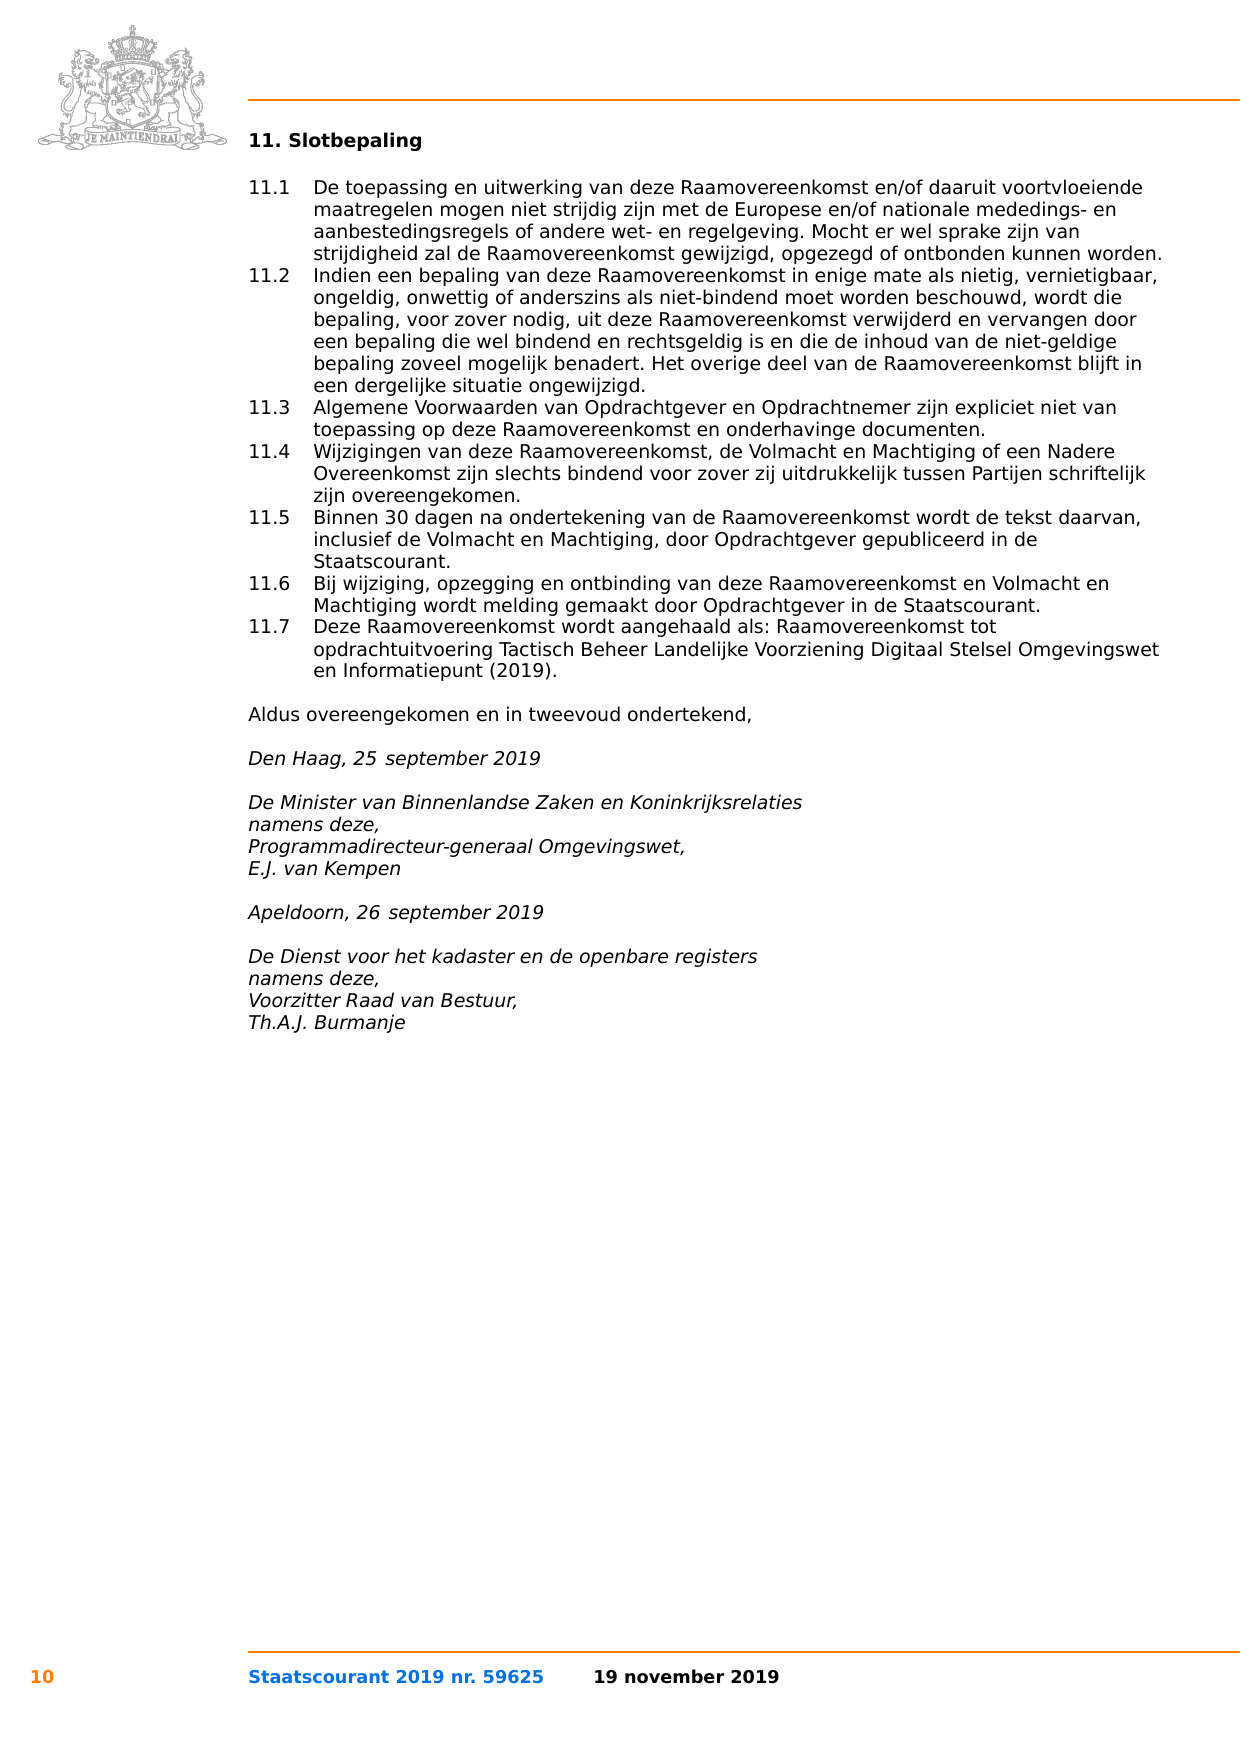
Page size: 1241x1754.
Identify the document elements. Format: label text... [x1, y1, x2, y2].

subtitle 11. Slotbepaling [248, 130, 1163, 152]
picture [38, 25, 227, 150]
text 11.2 Indien een bepaling van deze Raamovereenkomst in enige mate als nietig, vernietigbaar, ongeldig, onwettig of anderszins als niet-bindend moet worden beschouwd, wordt die bepaling, voor zover nodig, uit deze Raamovereenkomst verwijderd en vervangen door een bepaling die wel bindend en rechtsgeldig is en die de inhoud van de niet-geldige bepaling zoveel mogelijk benadert. Het overige deel van de Raamovereenkomst blijft in een dergelijke situatie ongewijzigd. [248, 265, 1163, 397]
text Den Haag, 25 september 2019 [248, 748, 1163, 770]
text 11.7 Deze Raamovereenkomst wordt aangehaald als: Raamovereenkomst tot opdrachtuitvoering Tactisch Beheer Landelijke Voorziening Digitaal Stelsel Omgevingswet en Informatiepunt (2019). [248, 616, 1163, 682]
text 11.4 Wijzigingen van deze Raamovereenkomst, de Volmacht en Machtiging of een Nadere Overeenkomst zijn slechts bindend voor zover zij uitdrukkelijk tussen Partijen schriftelijk zijn overeengekomen. [248, 441, 1163, 507]
text Aldus overeengekomen en in tweevoud ondertekend, [248, 704, 1163, 726]
text De Minister van Binnenlandse Zaken en Koninkrijksrelaties namens deze, Programmadirecteur-generaal Omgevingswet, E.J. van Kempen [248, 792, 1163, 880]
text De Dienst voor het kadaster en de openbare registers namens deze, Voorzitter Raad van Bestuur, Th.A.J. Burmanje [248, 946, 1163, 1033]
text 11.1 De toepassing en uitwerking van deze Raamovereenkomst en/of daaruit voortvloeiende maatregelen mogen niet strijdig zijn met de Europese en/of nationale mededings- en aanbestedingsregels of andere wet- en regelgeving. Mocht er wel sprake zijn van strijdigheid zal de Raamovereenkomst gewijzigd, opgezegd of ontbonden kunnen worden. [248, 177, 1163, 265]
text 11.5 Binnen 30 dagen na ondertekening van de Raamovereenkomst wordt de tekst daarvan, inclusief de Volmacht en Machtiging, door Opdrachtgever gepubliceerd in de Staatscourant. [248, 507, 1163, 572]
text Apeldoorn, 26 september 2019 [248, 902, 1163, 924]
text 11.3 Algemene Voorwaarden van Opdrachtgever en Opdrachtnemer zijn expliciet niet van toepassing op deze Raamovereenkomst en onderhavinge documenten. [248, 397, 1163, 441]
text 11.6 Bij wijziging, opzegging en ontbinding van deze Raamovereenkomst en Volmacht en Machtiging wordt melding gemaakt door Opdrachtgever in de Staatscourant. [248, 572, 1163, 616]
